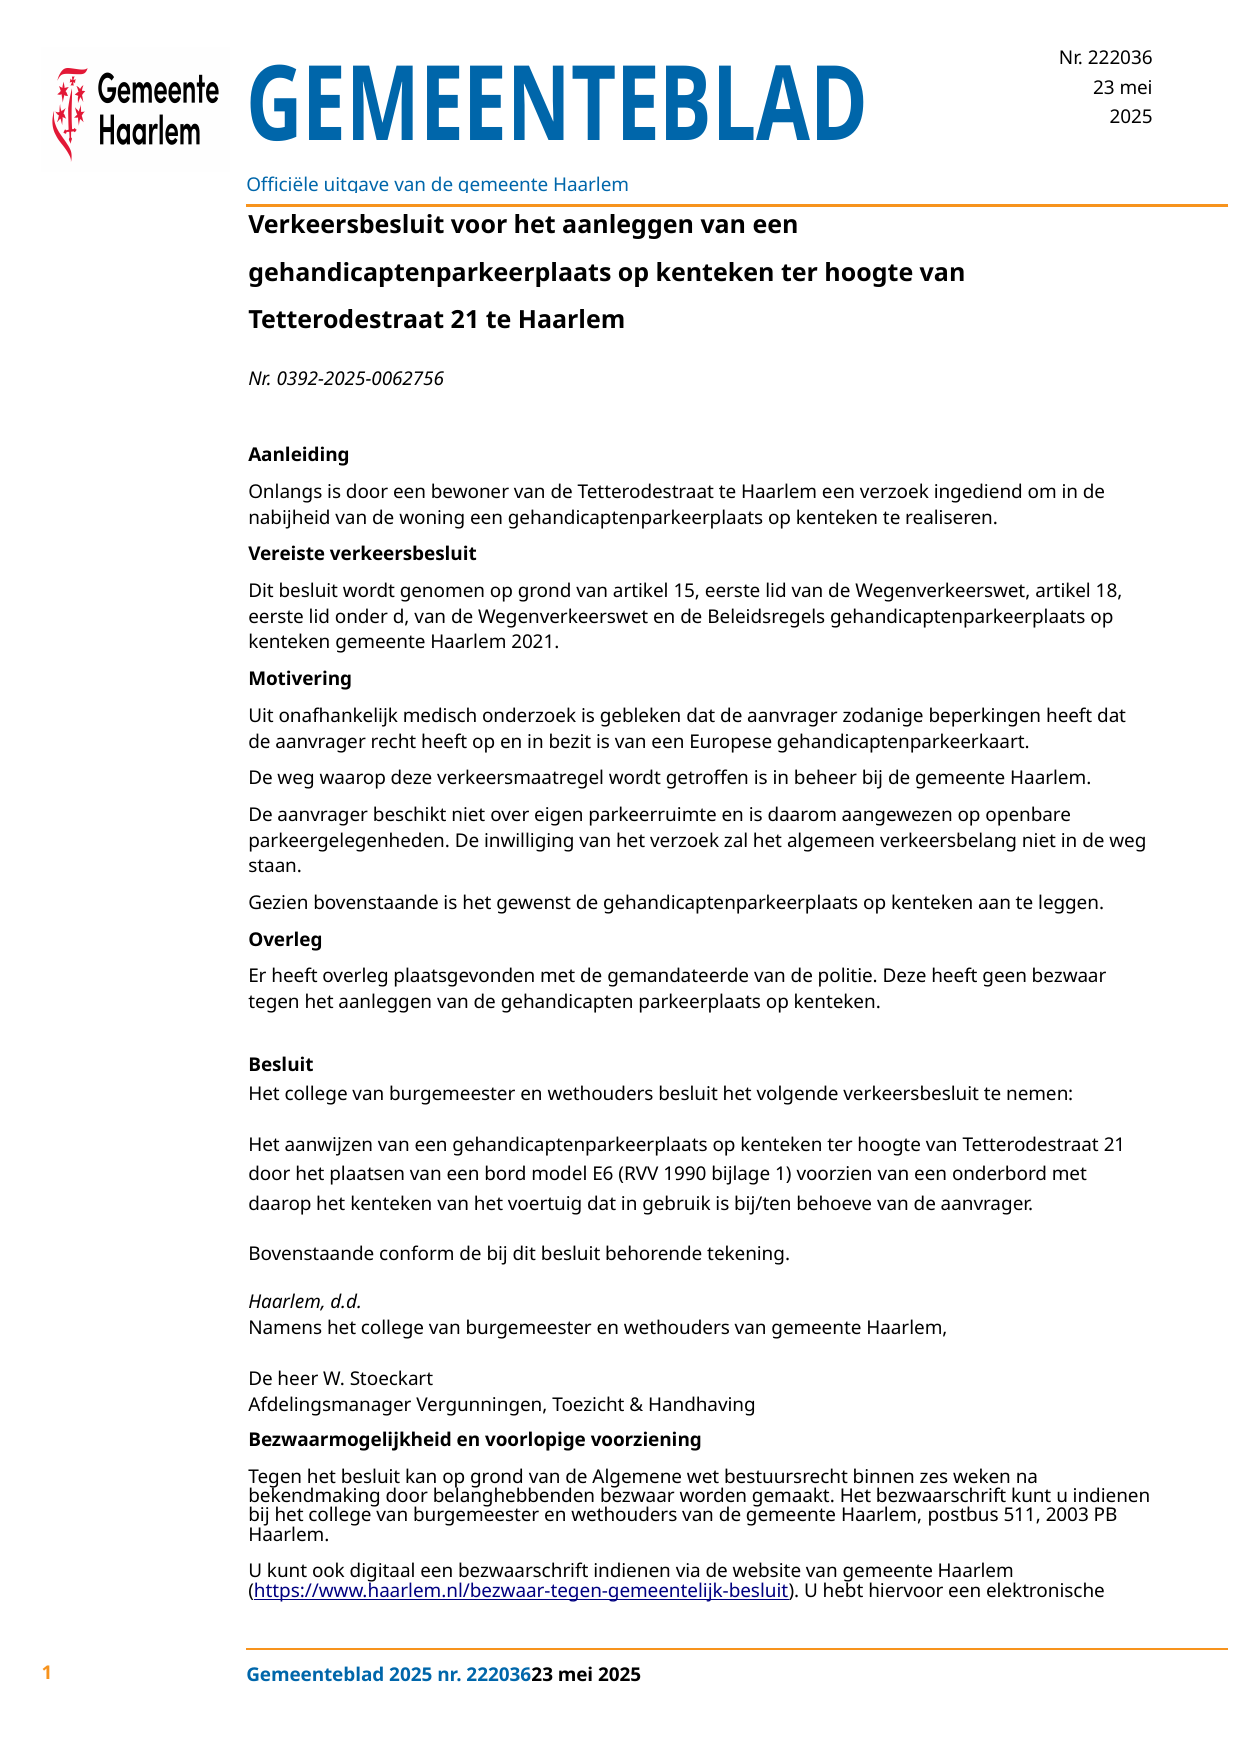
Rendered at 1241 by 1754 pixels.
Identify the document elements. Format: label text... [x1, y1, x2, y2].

text U kunt ook digitaal een bezwaarschrift indienen via de website van gemeente Haarlem (https://www.haarlem.nl/bezwaar-tegen-gemeentelijk-besluit). U hebt hiervoor een elektronische [248, 1562, 1152, 1601]
text Er heeft overleg plaatsgevonden met de gemandateerde van de politie. Deze heeft geen bezwaar tegen het aanleggen van de gehandicapten parkeerplaats op kenteken. [248, 963, 1152, 1014]
text De weg waarop deze verkeersmaatregel wordt getroffen is in beheer bij de gemeente Haarlem. [248, 764, 1152, 790]
text De aanvrager beschikt niet over eigen parkeerruimte en is daarom aangewezen op openbare parkeergelegenheden. De inwilliging van het verzoek zal het algemeen verkeersbelang niet in de weg staan. [248, 801, 1152, 878]
text Verkeersbesluit voor het aanleggen van een gehandicaptenparkeerplaats op kenteken ter hoogte van Tetterodestraat 21 te Haarlem [248, 207, 1152, 336]
text Gezien bovenstaande is het gewenst de gehandicaptenparkeerplaats op kenteken aan te leggen. [248, 889, 1152, 915]
text Tegen het besluit kan op grond van de Algemene wet bestuursrecht binnen zes weken na bekendmaking door belanghebbenden bezwaar worden gemaakt. Het bezwaarschrift kunt u indienen bij het college van burgemeester en wethouders van de gemeente Haarlem, postbus 511, 2003 PB Haarlem. [248, 1468, 1152, 1545]
text Besluit [248, 1051, 1152, 1077]
text De heer W. Stoeckart [248, 1366, 1152, 1391]
text Overleg [248, 926, 1152, 952]
text Haarlem, d.d. [248, 1288, 1152, 1314]
text Dit besluit wordt genomen op grond van artikel 15, eerste lid van de Wegenverkeerswet, artikel 18, eerste lid onder d, van de Wegenverkeerswet en de Beleidsregels gehandicaptenparkeerplaats op kenteken gemeente Haarlem 2021. [248, 577, 1152, 654]
text Vereiste verkeersbesluit [248, 541, 1152, 566]
text Motivering [248, 665, 1152, 691]
text Afdelingsmanager Vergunningen, Toezicht & Handhaving [248, 1391, 1152, 1417]
text Nr. 0392-2025-0062756 [248, 366, 1152, 391]
text Bovenstaande conform de bij dit besluit behorende tekening. [248, 1241, 1152, 1266]
text Onlangs is door een bewoner van de Tetterodestraat te Haarlem een verzoek ingediend om in de nabijheid van de woning een gehandicaptenparkeerplaats op kenteken te realiseren. [248, 478, 1152, 530]
text Het college van burgemeester en wethouders besluit het volgende verkeersbesluit te nemen: [248, 1081, 1152, 1106]
text Aanleiding [248, 442, 1152, 467]
picture [41, 47, 231, 172]
text Bezwaarmogelijkheid en voorlopige voorziening [248, 1431, 1152, 1450]
text Uit onafhankelijk medisch onderzoek is gebleken dat de aanvrager zodanige beperkingen heeft dat de aanvrager recht heeft op en in bezit is van een Europese gehandicaptenparkeerkaart. [248, 702, 1152, 753]
text Namens het college van burgemeester en wethouders van gemeente Haarlem, [248, 1314, 1152, 1340]
text Het aanwijzen van een gehandicaptenparkeerplaats op kenteken ter hoogte van Tetterodestraat 21 door het plaatsen van een bord model E6 (RVV 1990 bijlage 1) voorzien van een onderbord met daarop het kenteken van het voertuig dat in gebruik is bij/ten behoeve van de aanvrager. [248, 1131, 1152, 1216]
